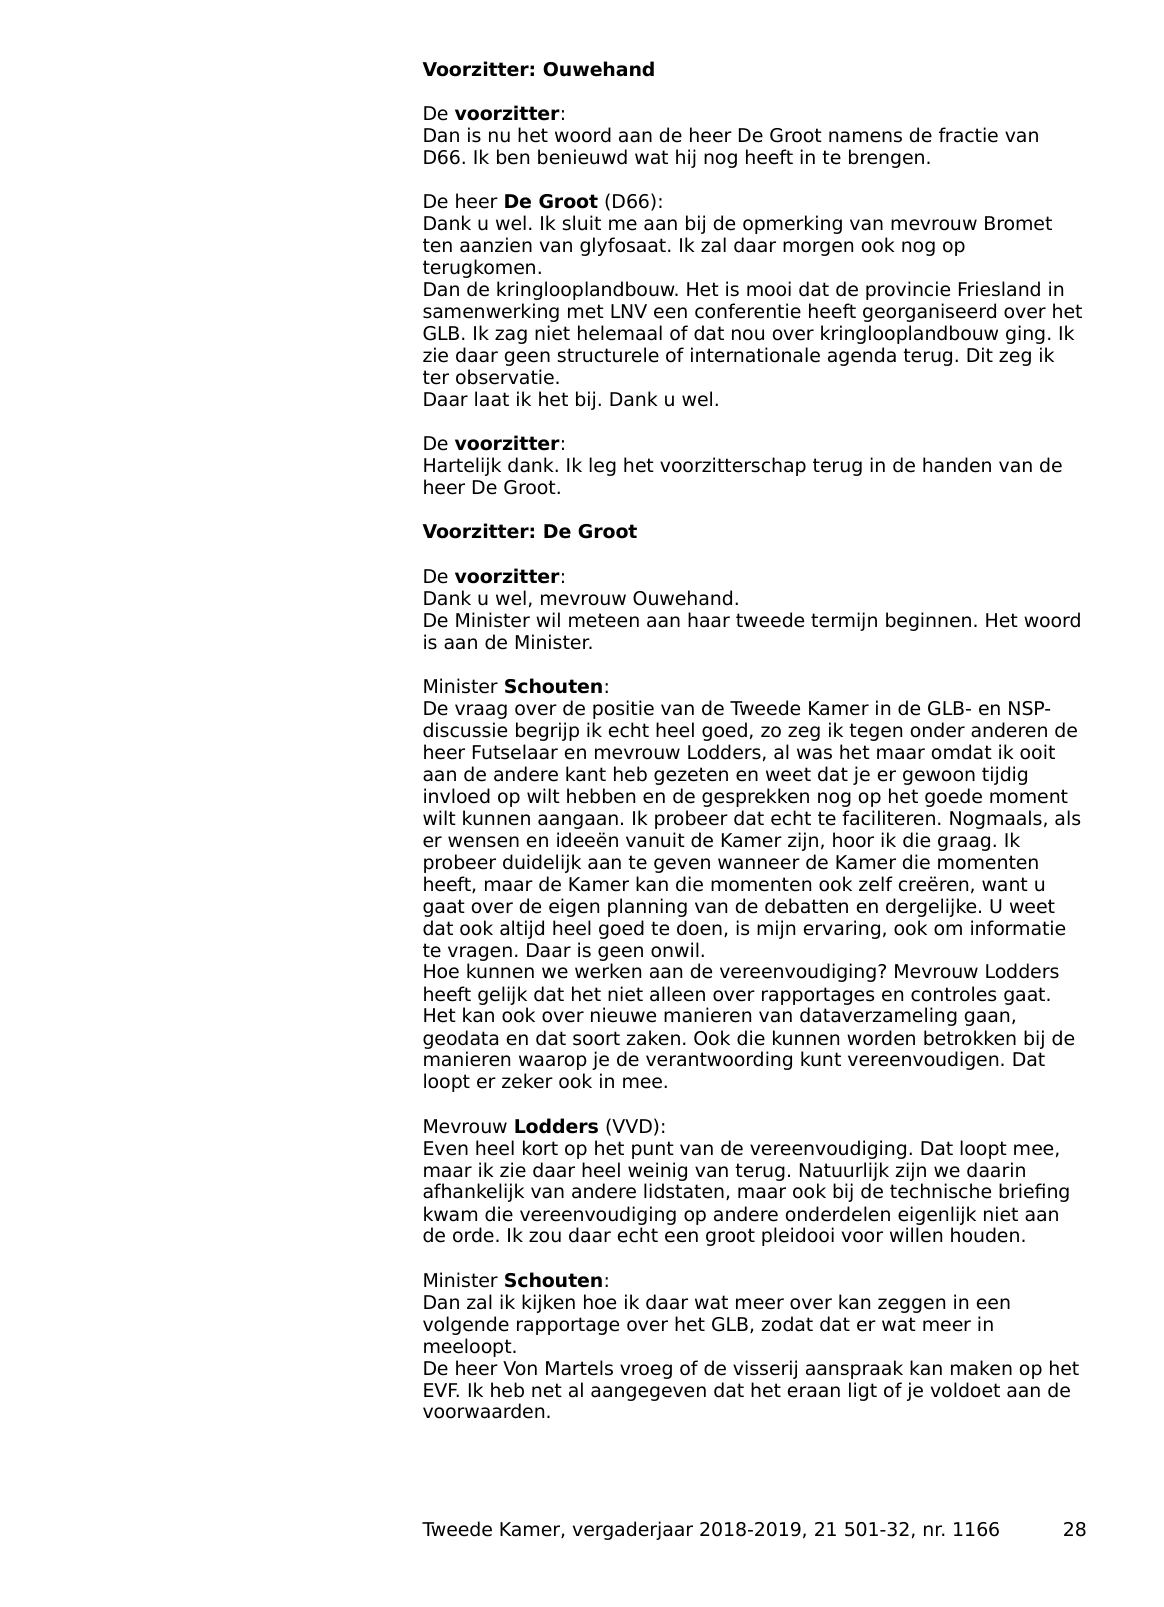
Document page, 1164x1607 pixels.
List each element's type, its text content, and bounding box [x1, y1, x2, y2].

text De heer De Groot (D66): [422, 191, 1087, 213]
subtitle Voorzitter: De Groot [422, 521, 1087, 543]
text De Minister wil meteen aan haar tweede termijn beginnen. Het woord is aan de Minister. [422, 609, 1087, 653]
text Minister Schouten: [422, 1269, 1087, 1292]
subtitle Voorzitter: Ouwehand [422, 59, 1087, 81]
text Daar laat ik het bij. Dank u wel. [422, 389, 1087, 411]
text Hoe kunnen we werken aan de vereenvoudiging? Mevrouw Lodders heeft gelijk dat het niet alleen over rapportages en controles gaat. Het kan ook over nieuwe manieren van dataverzameling gaan, geodata en dat soort zaken. Ook die kunnen worden betrokken bij de manieren waarop je de verantwoording kunt vereenvoudigen. Dat loopt er zeker ook in mee. [422, 961, 1087, 1093]
text Dan is nu het woord aan de heer De Groot namens de fractie van D66. Ik ben benieuwd wat hij nog heeft in te brengen. [422, 125, 1087, 169]
text De vraag over de positie van de Tweede Kamer in de GLB- en NSP-discussie begrijp ik echt heel goed, zo zeg ik tegen onder anderen de heer Futselaar en mevrouw Lodders, al was het maar omdat ik ooit aan de andere kant heb gezeten en weet dat je er gewoon tijdig invloed op wilt hebben en de gesprekken nog op het goede moment wilt kunnen aangaan. Ik probeer dat echt te faciliteren. Nogmaals, als er wensen en ideeën vanuit de Kamer zijn, hoor ik die graag. Ik probeer duidelijk aan te geven wanneer de Kamer die momenten heeft, maar de Kamer kan die momenten ook zelf creëren, want u gaat over de eigen planning van de debatten en dergelijke. U weet dat ook altijd heel goed te doen, is mijn ervaring, ook om informatie te vragen. Daar is geen onwil. [422, 698, 1087, 961]
text De voorzitter: [422, 566, 1087, 588]
text De heer Von Martels vroeg of de visserij aanspraak kan maken op het EVF. Ik heb net al aangegeven dat het eraan ligt of je voldoet aan de voorwaarden. [422, 1357, 1087, 1423]
text De voorzitter: [422, 433, 1087, 455]
text Dan zal ik kijken hoe ik daar wat meer over kan zeggen in een volgende rapportage over het GLB, zodat dat er wat meer in meeloopt. [422, 1292, 1087, 1357]
text De voorzitter: [422, 103, 1087, 125]
text Minister Schouten: [422, 676, 1087, 698]
text Dank u wel. Ik sluit me aan bij de opmerking van mevrouw Bromet ten aanzien van glyfosaat. Ik zal daar morgen ook nog op terugkomen. [422, 213, 1087, 279]
text Dank u wel, mevrouw Ouwehand. [422, 588, 1087, 609]
text Hartelijk dank. Ik leg het voorzitterschap terug in de handen van de heer De Groot. [422, 455, 1087, 499]
text Dan de kringlooplandbouw. Het is mooi dat de provincie Friesland in samenwerking met LNV een conferentie heeft georganiseerd over het GLB. Ik zag niet helemaal of dat nou over kringlooplandbouw ging. Ik zie daar geen structurele of internationale agenda terug. Dit zeg ik ter observatie. [422, 279, 1087, 389]
text Mevrouw Lodders (VVD): [422, 1116, 1087, 1137]
text Even heel kort op het punt van de vereenvoudiging. Dat loopt mee, maar ik zie daar heel weinig van terug. Natuurlijk zijn we daarin afhankelijk van andere lidstaten, maar ook bij de technische briefing kwam die vereenvoudiging op andere onderdelen eigenlijk niet aan de orde. Ik zou daar echt een groot pleidooi voor willen houden. [422, 1137, 1087, 1247]
